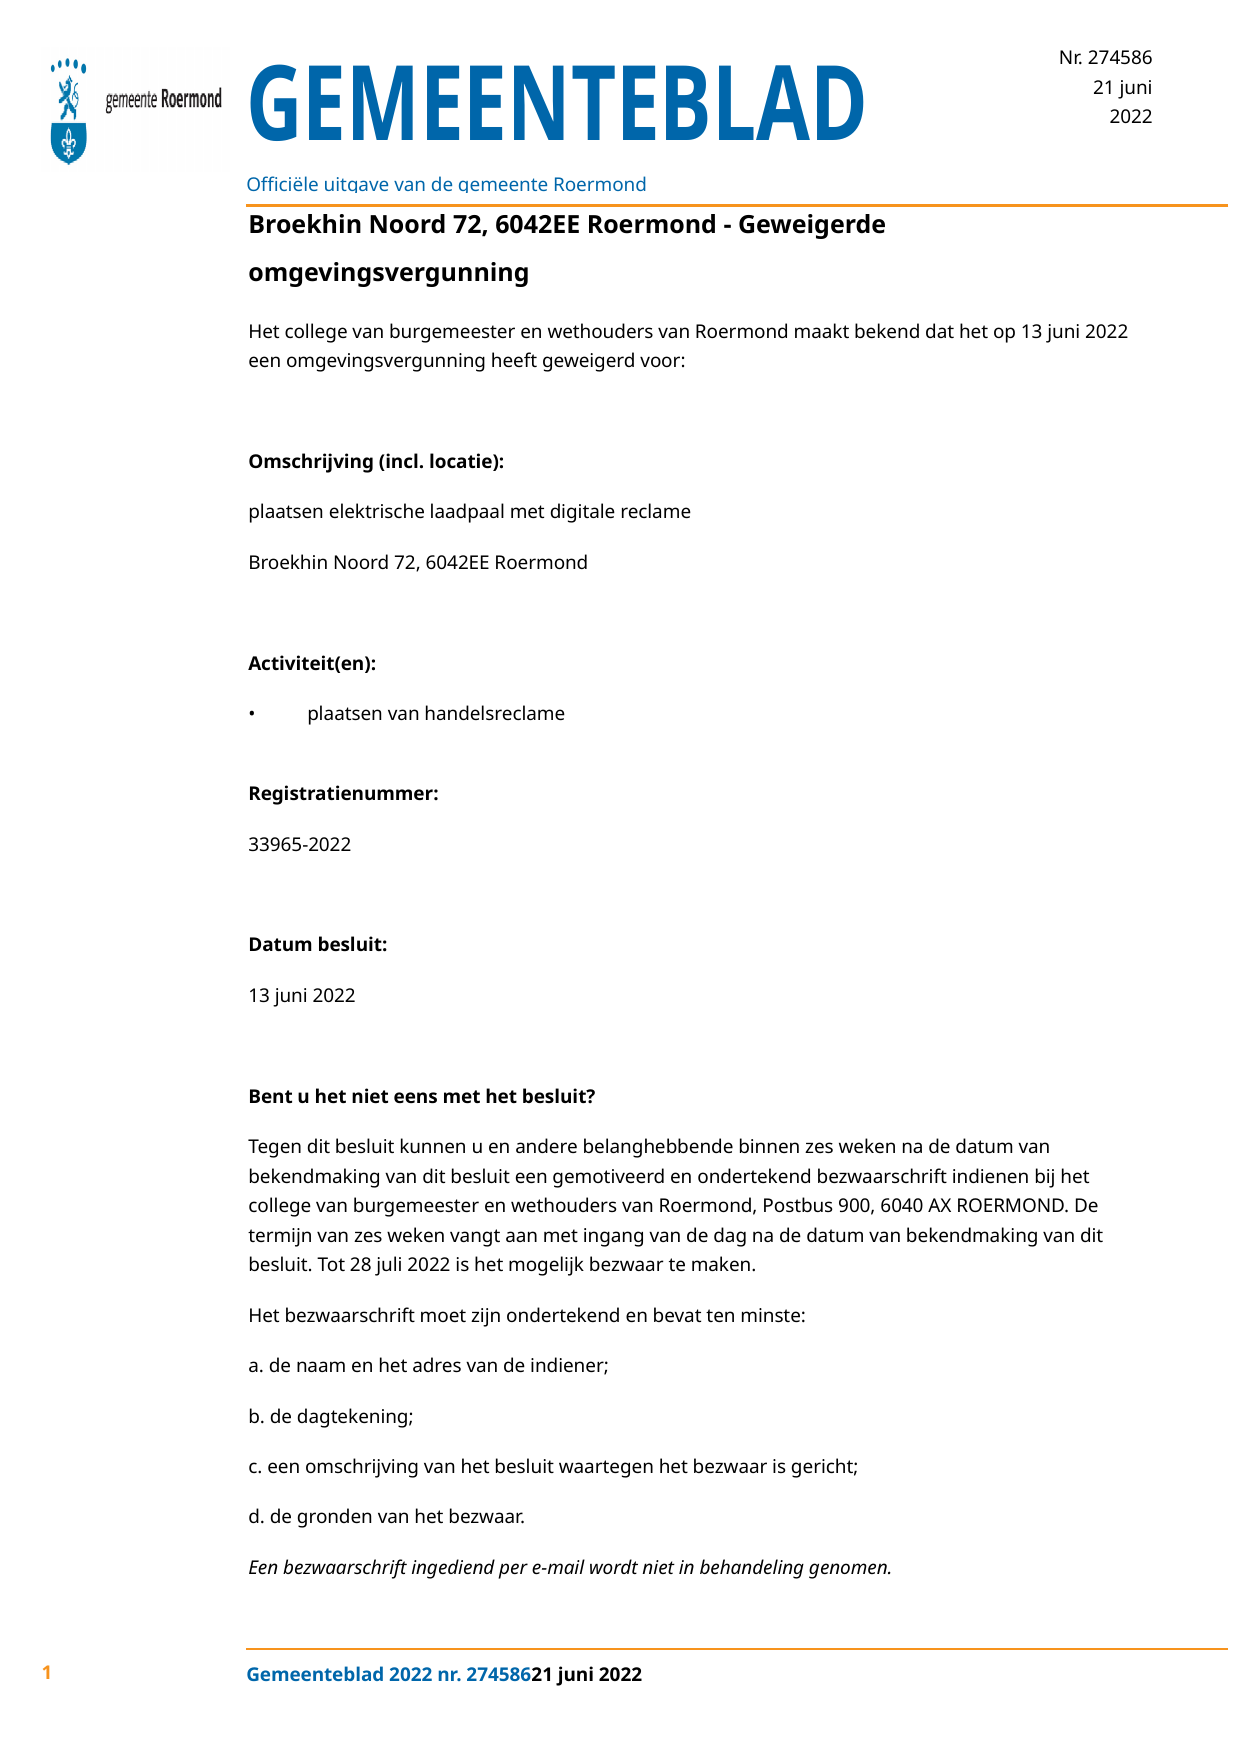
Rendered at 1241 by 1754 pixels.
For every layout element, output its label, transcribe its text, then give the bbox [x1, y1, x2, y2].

text d. de gronden van het bezwaar. [248, 1504, 1152, 1529]
text Datum besluit: [248, 932, 1152, 957]
text Bent u het niet eens met het besluit? [248, 1083, 1152, 1109]
text Broekhin Noord 72, 6042EE Roermond - Geweigerde omgevingsvergunning [248, 207, 1152, 288]
list plaatsen van handelsreclame [248, 700, 1152, 726]
text Een bezwaarschrift ingediend per e-mail wordt niet in behandeling genomen. [248, 1554, 1152, 1580]
text Tegen dit besluit kunnen u en andere belanghebbende binnen zes weken na de datum van bekendmaking van dit besluit een gemotiveerd en ondertekend bezwaarschrift indienen bij het college van burgemeester en wethouders van Roermond, Postbus 900, 6040 AX ROERMOND. De termijn van zes weken vangt aan met ingang van de dag na de datum van bekendmaking van dit besluit. Tot 28 juli 2022 is het mogelijk bezwaar te maken. [248, 1133, 1152, 1277]
text 13 juni 2022 [248, 982, 1152, 1008]
text Broekhin Noord 72, 6042EE Roermond [248, 549, 1152, 575]
text plaatsen elektrische laadpaal met digitale reclame [248, 499, 1152, 524]
picture [41, 47, 231, 172]
text c. een omschrijving van het besluit waartegen het bezwaar is gericht; [248, 1453, 1152, 1479]
text Registratienummer: [248, 780, 1152, 806]
text Het bezwaarschrift moet zijn ondertekend en bevat ten minste: [248, 1302, 1152, 1328]
text Het college van burgemeester en wethouders van Roermond maakt bekend dat het op 13 juni 2022 een omgevingsvergunning heeft geweigerd voor: [248, 318, 1152, 373]
text Activiteit(en): [248, 650, 1152, 676]
text 33965-2022 [248, 831, 1152, 857]
text Omschrijving (incl. locatie): [248, 448, 1152, 474]
text a. de naam en het adres van de indiener; [248, 1352, 1152, 1378]
text b. de dagtekening; [248, 1403, 1152, 1429]
